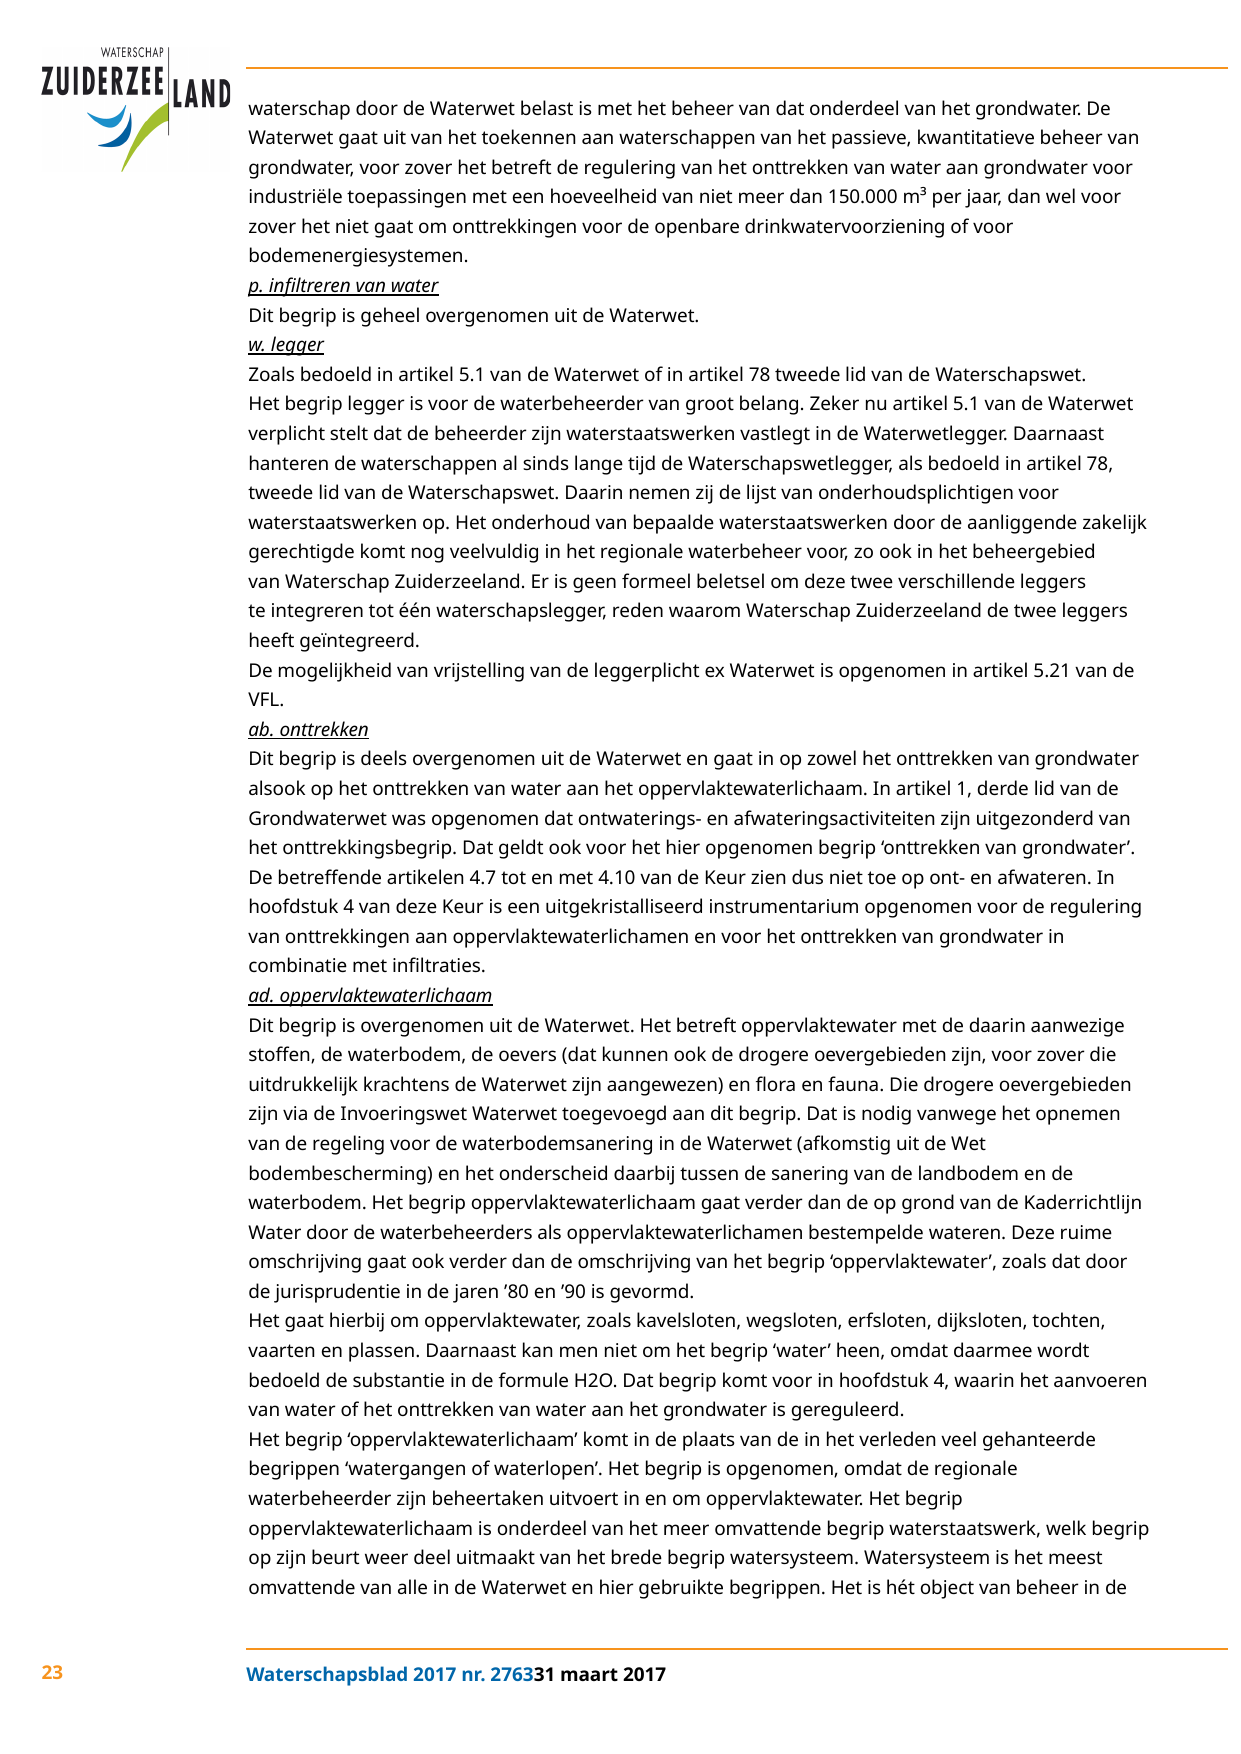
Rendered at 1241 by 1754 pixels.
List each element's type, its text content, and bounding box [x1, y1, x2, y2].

text Dit begrip is overgenomen uit de Waterwet. Het betreft oppervlaktewater met de daarin aanwezige stoffen, de waterbodem, de oevers (dat kunnen ook de drogere oevergebieden zijn, voor zover die uitdrukkelijk krachtens de Waterwet zijn aangewezen) en flora en fauna. Die drogere oevergebieden zijn via de Invoeringswet Waterwet toegevoegd aan dit begrip. Dat is nodig vanwege het opnemen van de regeling voor de waterbodemsanering in de Waterwet (afkomstig uit de Wet bodembescherming) en het onderscheid daarbij tussen de sanering van de landbodem en de waterbodem. Het begrip oppervlaktewaterlichaam gaat verder dan de op grond van de Kaderrichtlijn Water door de waterbeheerders als oppervlaktewaterlichamen bestempelde wateren. Deze ruime omschrijving gaat ook verder dan de omschrijving van het begrip ‘oppervlaktewater’, zoals dat door de jurisprudentie in de jaren ’80 en ’90 is gevormd. [248, 1012, 1152, 1304]
text De mogelijkheid van vrijstelling van de leggerplicht ex Waterwet is opgenomen in artikel 5.21 van de VFL. [248, 657, 1152, 712]
text waterschap door de Waterwet belast is met het beheer van dat onderdeel van het grondwater. De Waterwet gaat uit van het toekennen aan waterschappen van het passieve, kwantitatieve beheer van grondwater, voor zover het betreft de regulering van het onttrekken van water aan grondwater voor industriële toepassingen met een hoeveelheid van niet meer dan 150.000 m³ per jaar, dan wel voor zover het niet gaat om onttrekkingen voor de openbare drinkwatervoorziening of voor bodemenergiesystemen. [248, 95, 1152, 268]
text Het begrip ‘oppervlaktewaterlichaam’ komt in de plaats van de in het verleden veel gehanteerde begrippen ‘watergangen of waterlopen’. Het begrip is opgenomen, omdat de regionale waterbeheerder zijn beheertaken uitvoert in en om oppervlaktewater. Het begrip oppervlaktewaterlichaam is onderdeel van het meer omvattende begrip waterstaatswerk, welk begrip op zijn beurt weer deel uitmaakt van het brede begrip watersysteem. Watersysteem is het meest omvattende van alle in de Waterwet en hier gebruikte begrippen. Het is hét object van beheer in de [248, 1426, 1152, 1600]
text Zoals bedoeld in artikel 5.1 van de Waterwet of in artikel 78 tweede lid van de Waterschapswet. [248, 361, 1152, 387]
text Dit begrip is deels overgenomen uit de Waterwet en gaat in op zowel het onttrekken van grondwater alsook op het onttrekken van water aan het oppervlaktewaterlichaam. In artikel 1, derde lid van de Grondwaterwet was opgenomen dat ontwaterings- en afwateringsactiviteiten zijn uitgezonderd van het onttrekkingsbegrip. Dat geldt ook voor het hier opgenomen begrip ‘onttrekken van grondwater’. De betreffende artikelen 4.7 tot en met 4.10 van de Keur zien dus niet toe op ont- en afwateren. In hoofdstuk 4 van deze Keur is een uitgekristalliseerd instrumentarium opgenomen voor de regulering van onttrekkingen aan oppervlaktewaterlichamen en voor het onttrekken van grondwater in combinatie met infiltraties. [248, 746, 1152, 978]
text Het begrip legger is voor de waterbeheerder van groot belang. Zeker nu artikel 5.1 van de Waterwet verplicht stelt dat de beheerder zijn waterstaatswerken vastlegt in de Waterwetlegger. Daarnaast hanteren de waterschappen al sinds lange tijd de Waterschapswetlegger, als bedoeld in artikel 78, tweede lid van de Waterschapswet. Daarin nemen zij de lijst van onderhoudsplichtigen voor waterstaatswerken op. Het onderhoud van bepaalde waterstaatswerken door de aanliggende zakelijk gerechtigde komt nog veelvuldig in het regionale waterbeheer voor, zo ook in het beheergebied van Waterschap Zuiderzeeland. Er is geen formeel beletsel om deze twee verschillende leggers te integreren tot één waterschapslegger, reden waarom Waterschap Zuiderzeeland de twee leggers heeft geïntegreerd. [248, 391, 1152, 653]
text Dit begrip is geheel overgenomen uit de Waterwet. [248, 302, 1152, 328]
text ad. oppervlaktewaterlichaam [248, 982, 1152, 1008]
text w. legger [248, 331, 1152, 357]
text ab. onttrekken [248, 716, 1152, 742]
picture [41, 47, 231, 172]
text Het gaat hierbij om oppervlaktewater, zoals kavelsloten, wegsloten, erfsloten, dijksloten, tochten, vaarten en plassen. Daarnaast kan men niet om het begrip ‘water’ heen, omdat daarmee wordt bedoeld de substantie in de formule H2O. Dat begrip komt voor in hoofdstuk 4, waarin het aanvoeren van water of het onttrekken van water aan het grondwater is gereguleerd. [248, 1308, 1152, 1422]
text p. infiltreren van water [248, 272, 1152, 298]
